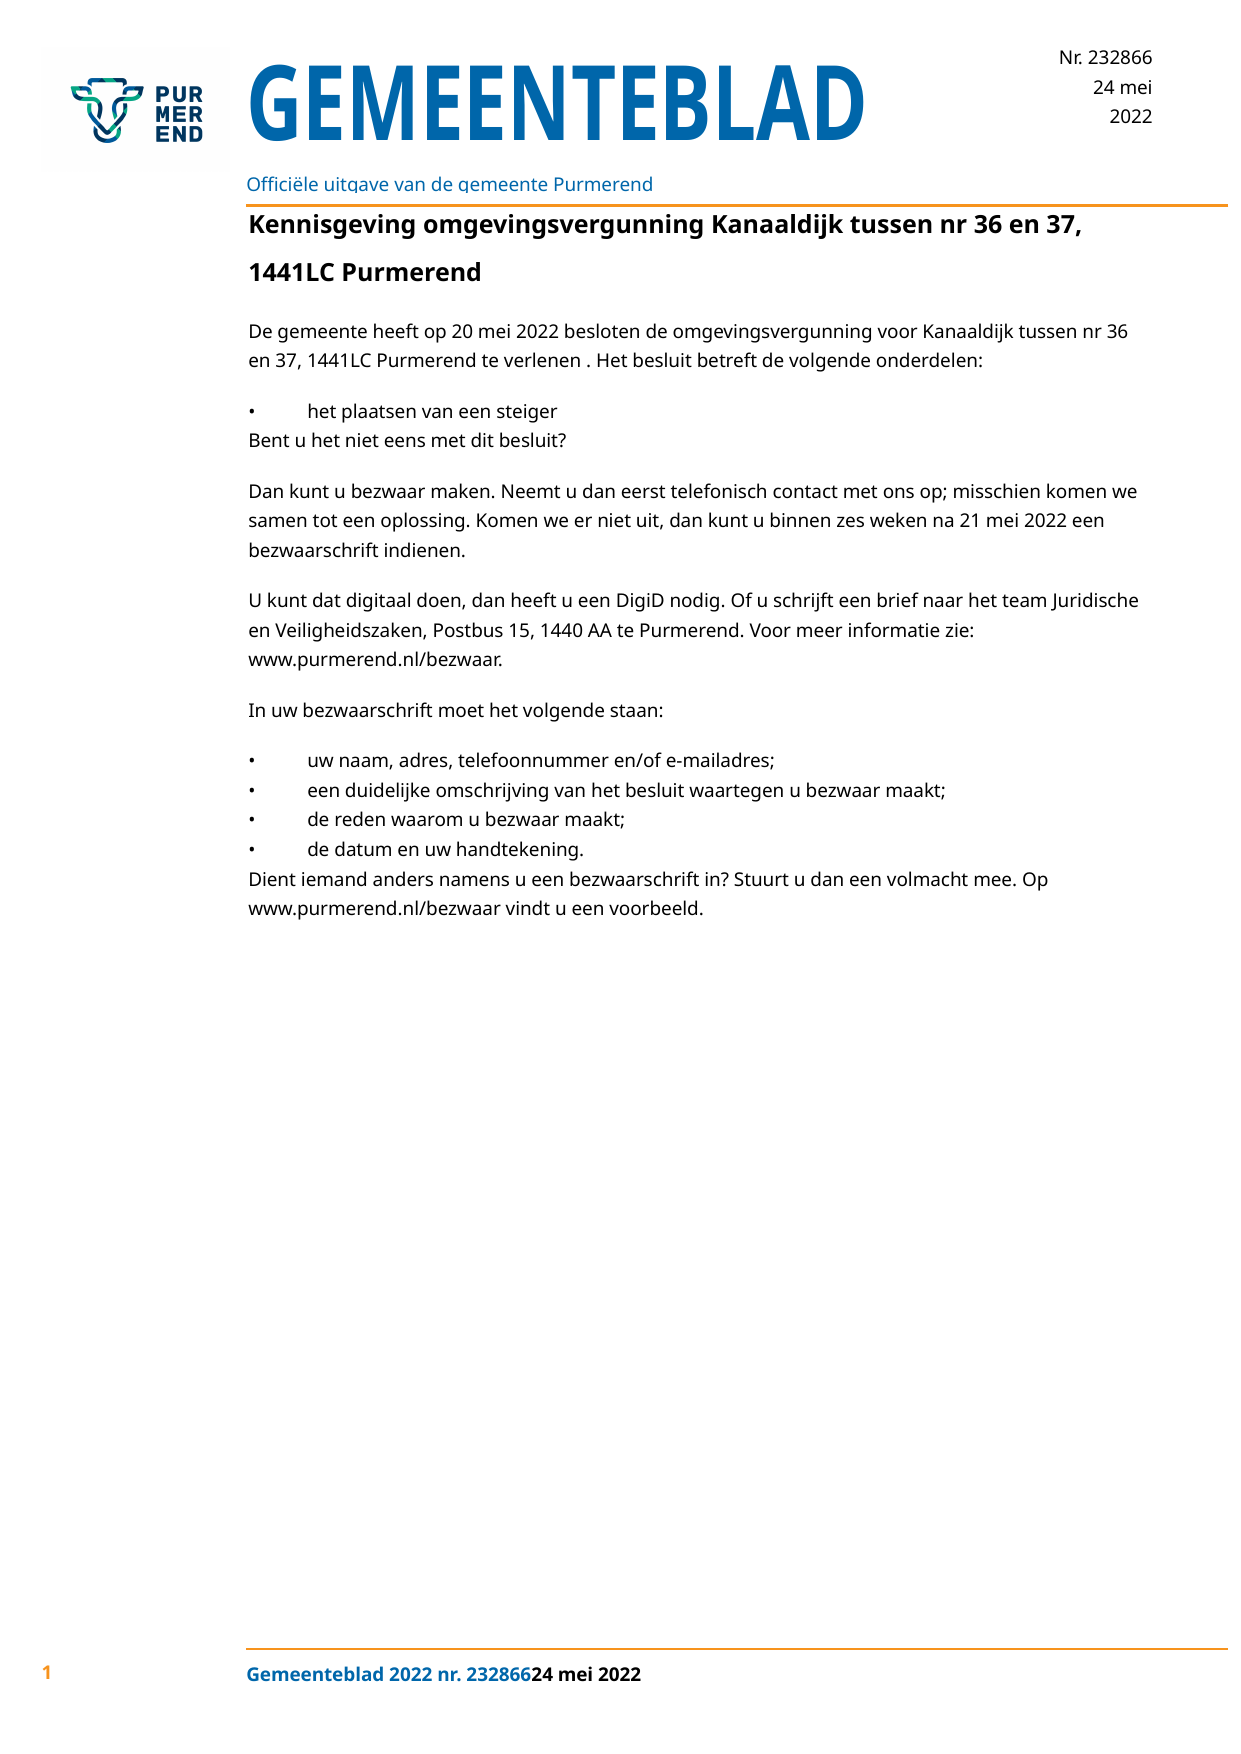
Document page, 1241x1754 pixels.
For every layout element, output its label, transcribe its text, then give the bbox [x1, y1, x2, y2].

text Kennisgeving omgevingsvergunning Kanaaldijk tussen nr 36 en 37, 1441LC Purmerend [248, 207, 1152, 288]
text U kunt dat digitaal doen, dan heeft u een DigiD nodig. Of u schrijft een brief naar het team Juridische en Veiligheidszaken, Postbus 15, 1440 AA te Purmerend. Voor meer informatie zie: www.purmerend.nl/bezwaar. [248, 587, 1152, 672]
text De gemeente heeft op 20 mei 2022 besloten de omgevingsvergunning voor Kanaaldijk tussen nr 36 en 37, 1441LC Purmerend te verlenen . Het besluit betreft de volgende onderdelen: [248, 318, 1152, 373]
text Bent u het niet eens met dit besluit? [248, 427, 1152, 453]
list de datum en uw handtekening. [248, 836, 1152, 862]
text Dient iemand anders namens u een bezwaarschrift in? Stuurt u dan een volmacht mee. Op www.purmerend.nl/bezwaar vindt u een voorbeeld. [248, 866, 1152, 921]
list uw naam, adres, telefoonnummer en/of e-mailadres; [248, 747, 1152, 773]
list het plaatsen van een steiger [248, 398, 1152, 424]
text Dan kunt u bezwaar maken. Neemt u dan eerst telefonisch contact met ons op; misschien komen we samen tot een oplossing. Komen we er niet uit, dan kunt u binnen zes weken na 21 mei 2022 een bezwaarschrift indienen. [248, 478, 1152, 563]
list een duidelijke omschrijving van het besluit waartegen u bezwaar maakt; [248, 777, 1152, 803]
text In uw bezwaarschrift moet het volgende staan: [248, 697, 1152, 723]
picture [41, 47, 231, 172]
list de reden waarom u bezwaar maakt; [248, 807, 1152, 832]
